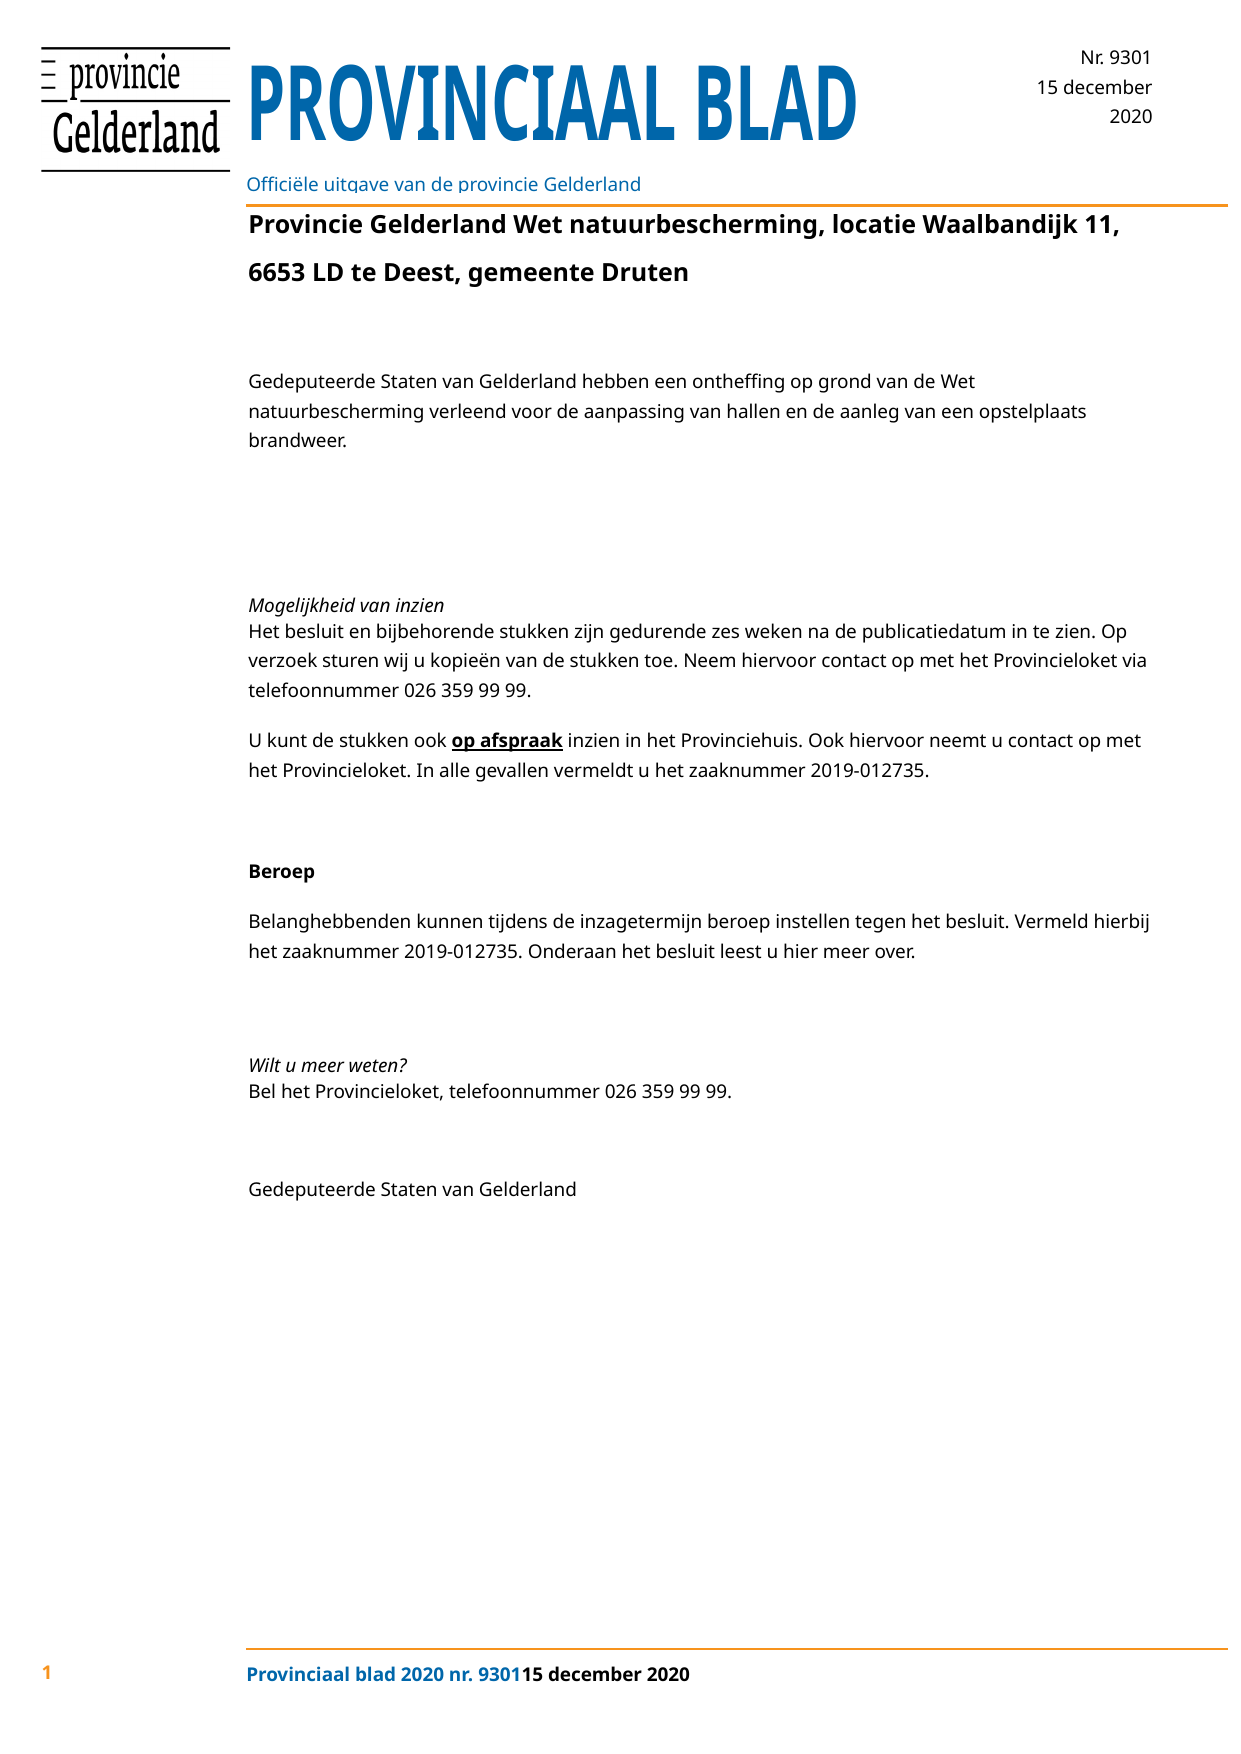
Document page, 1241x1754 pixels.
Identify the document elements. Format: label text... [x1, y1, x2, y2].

text Mogelijkheid van inzien [248, 592, 1152, 618]
text Wilt u meer weten? [248, 1052, 1152, 1078]
text Gedeputeerde Staten van Gelderland [248, 1176, 1152, 1202]
text Bel het Provincieloket, telefoonnummer 026 359 99 99. [248, 1078, 1152, 1104]
text Gedeputeerde Staten van Gelderland hebben een ontheffing op grond van de Wet natuurbescherming verleend voor de aanpassing van hallen en de aanleg van een opstelplaats brandweer. [248, 368, 1152, 453]
text Het besluit en bijbehorende stukken zijn gedurende zes weken na de publicatiedatum in te zien. Op verzoek sturen wij u kopieën van de stukken toe. Neem hiervoor contact op met het Provincieloket via telefoonnummer 026 359 99 99. [248, 618, 1152, 703]
text Provincie Gelderland Wet natuurbescherming, locatie Waalbandijk 11, 6653 LD te Deest, gemeente Druten [248, 207, 1152, 288]
text Beroep [248, 858, 1152, 884]
text U kunt de stukken ook op afspraak inzien in het Provinciehuis. Ook hiervoor neemt u contact op met het Provincieloket. In alle gevallen vermeldt u het zaaknummer 2019-012735. [248, 728, 1152, 783]
text Belanghebbenden kunnen tijdens de inzagetermijn beroep instellen tegen het besluit. Vermeld hierbij het zaaknummer 2019-012735. Onderaan het besluit leest u hier meer over. [248, 908, 1152, 964]
picture [41, 47, 231, 172]
